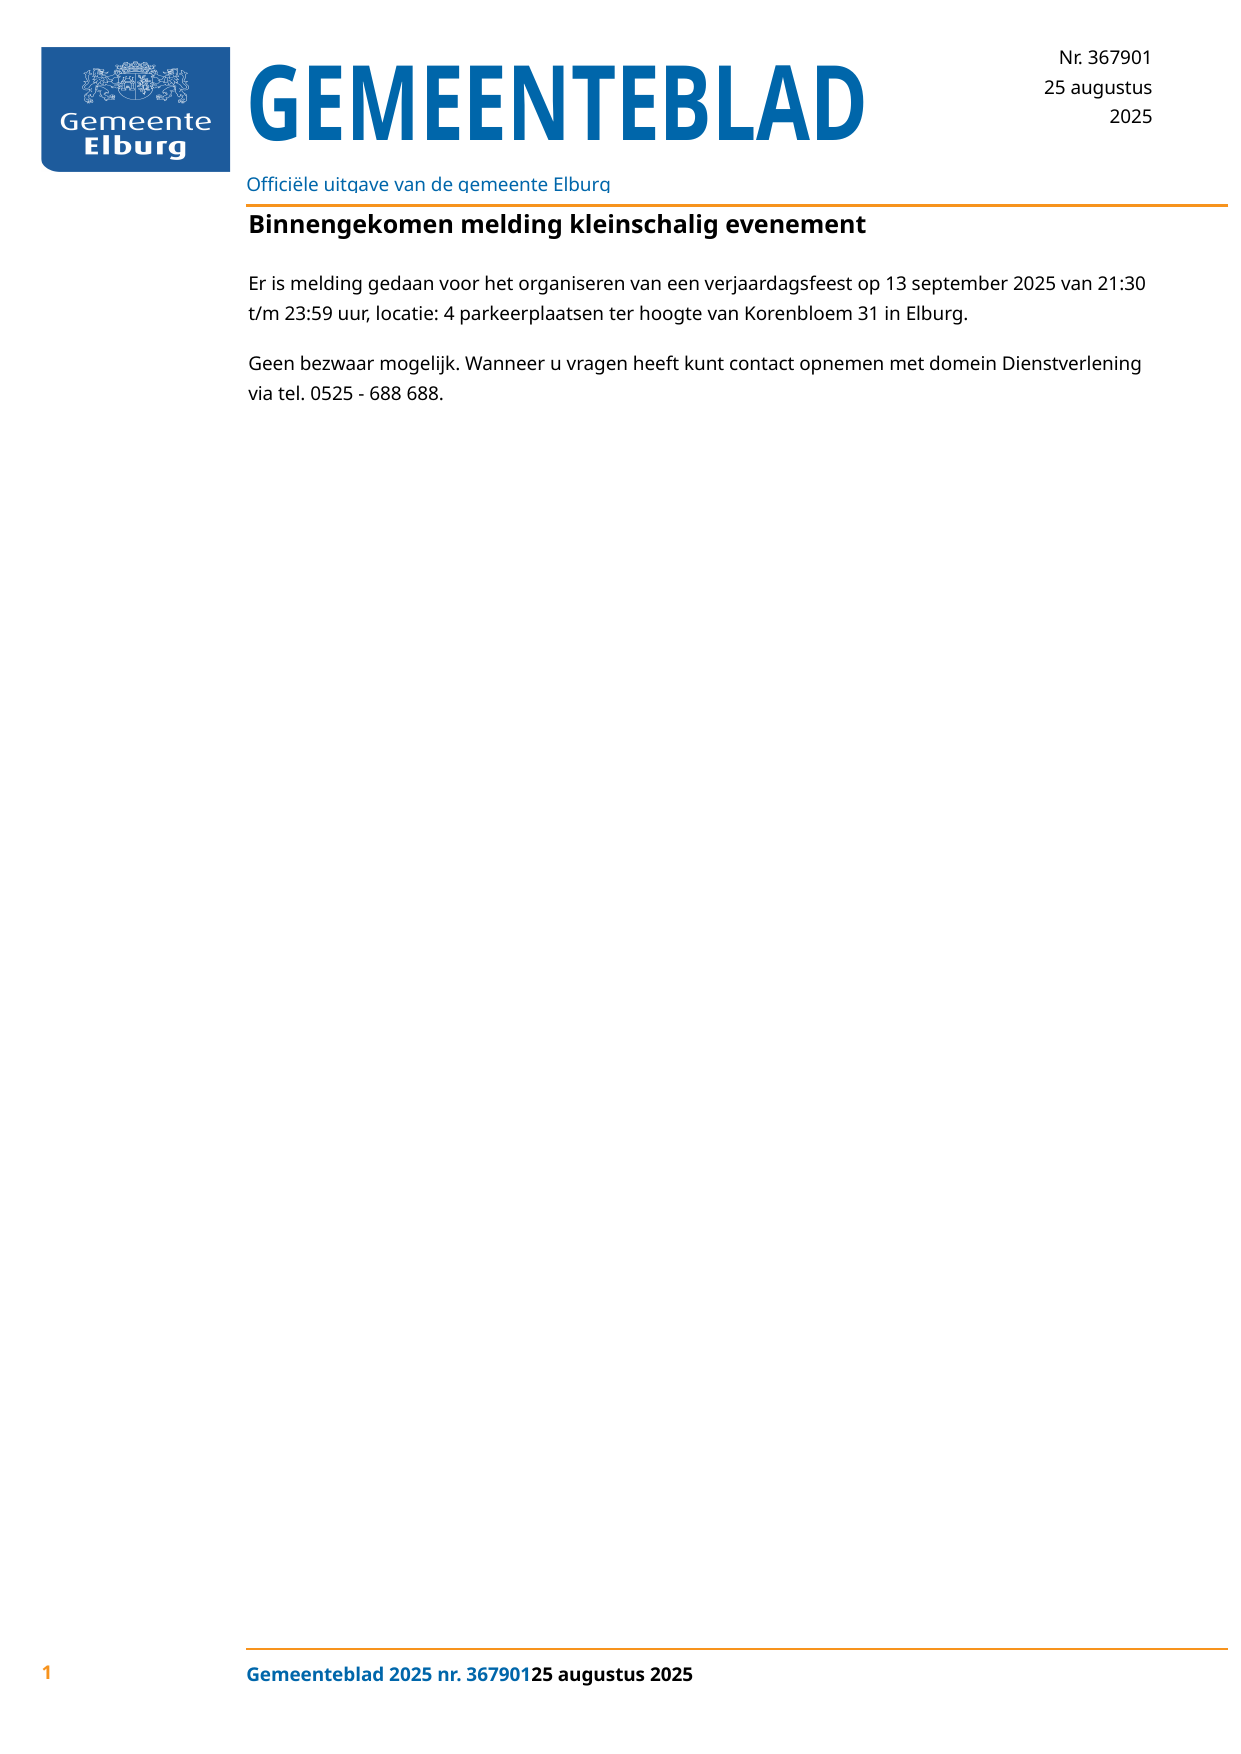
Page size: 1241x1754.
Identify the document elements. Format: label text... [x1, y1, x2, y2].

text Er is melding gedaan voor het organiseren van een verjaardagsfeest op 13 september 2025 van 21:30 t/m 23:59 uur, locatie: 4 parkeerplaatsen ter hoogte van Korenbloem 31 in Elburg. [248, 270, 1152, 326]
text Geen bezwaar mogelijk. Wanneer u vragen heeft kunt contact opnemen met domein Dienstverlening via tel. 0525 - 688 688. [248, 350, 1152, 406]
picture [41, 47, 231, 172]
text Binnengekomen melding kleinschalig evenement [248, 207, 1152, 241]
